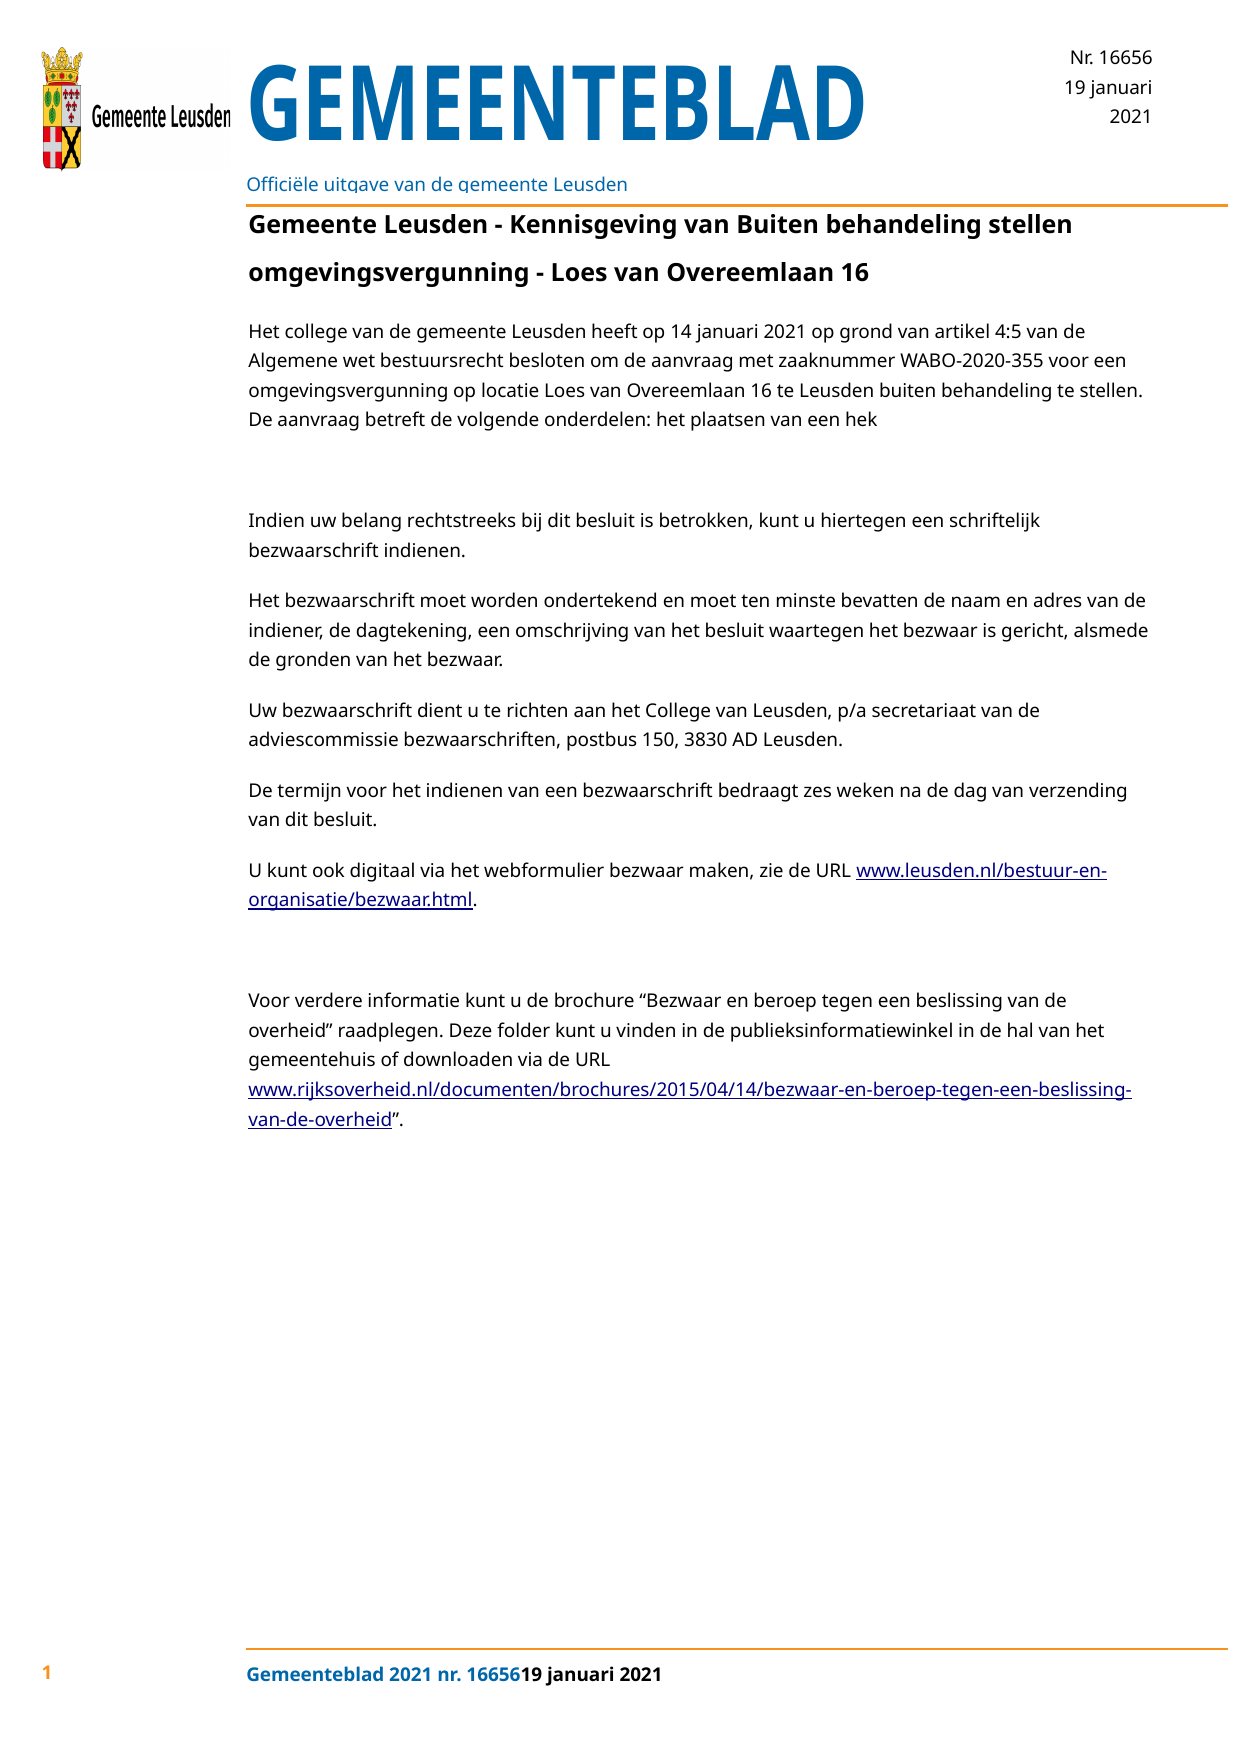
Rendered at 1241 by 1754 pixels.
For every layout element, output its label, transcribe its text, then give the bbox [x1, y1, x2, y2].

text Het college van de gemeente Leusden heeft op 14 januari 2021 op grond van artikel 4:5 van de Algemene wet bestuursrecht besloten om de aanvraag met zaaknummer WABO-2020-355 voor een omgevingsvergunning op locatie Loes van Overeemlaan 16 te Leusden buiten behandeling te stellen. De aanvraag betreft de volgende onderdelen: het plaatsen van een hek [248, 318, 1152, 432]
text Indien uw belang rechtstreeks bij dit besluit is betrokken, kunt u hiertegen een schriftelijk bezwaarschrift indienen. [248, 507, 1152, 563]
picture [41, 47, 231, 172]
text Voor verdere informatie kunt u de brochure “Bezwaar en beroep tegen een beslissing van de overheid” raadplegen. Deze folder kunt u vinden in de publieksinformatiewinkel in de hal van het gemeentehuis of downloaden via de URL www.rijksoverheid.nl/documenten/brochures/2015/04/14/bezwaar-en-beroep-tegen-een-beslissing-van-de-overheid”. [248, 987, 1152, 1132]
text De termijn voor het indienen van een bezwaarschrift bedraagt zes weken na de dag van verzending van dit besluit. [248, 777, 1152, 832]
text Het bezwaarschrift moet worden ondertekend en moet ten minste bevatten de naam en adres van de indiener, de dagtekening, een omschrijving van het besluit waartegen het bezwaar is gericht, alsmede de gronden van het bezwaar. [248, 587, 1152, 672]
text Uw bezwaarschrift dient u te richten aan het College van Leusden, p/a secretariaat van de adviescommissie bezwaarschriften, postbus 150, 3830 AD Leusden. [248, 697, 1152, 752]
text Gemeente Leusden - Kennisgeving van Buiten behandeling stellen omgevingsvergunning - Loes van Overeemlaan 16 [248, 207, 1152, 288]
text U kunt ook digitaal via het webformulier bezwaar maken, zie de URL www.leusden.nl/bestuur-en-organisatie/bezwaar.html. [248, 857, 1152, 912]
